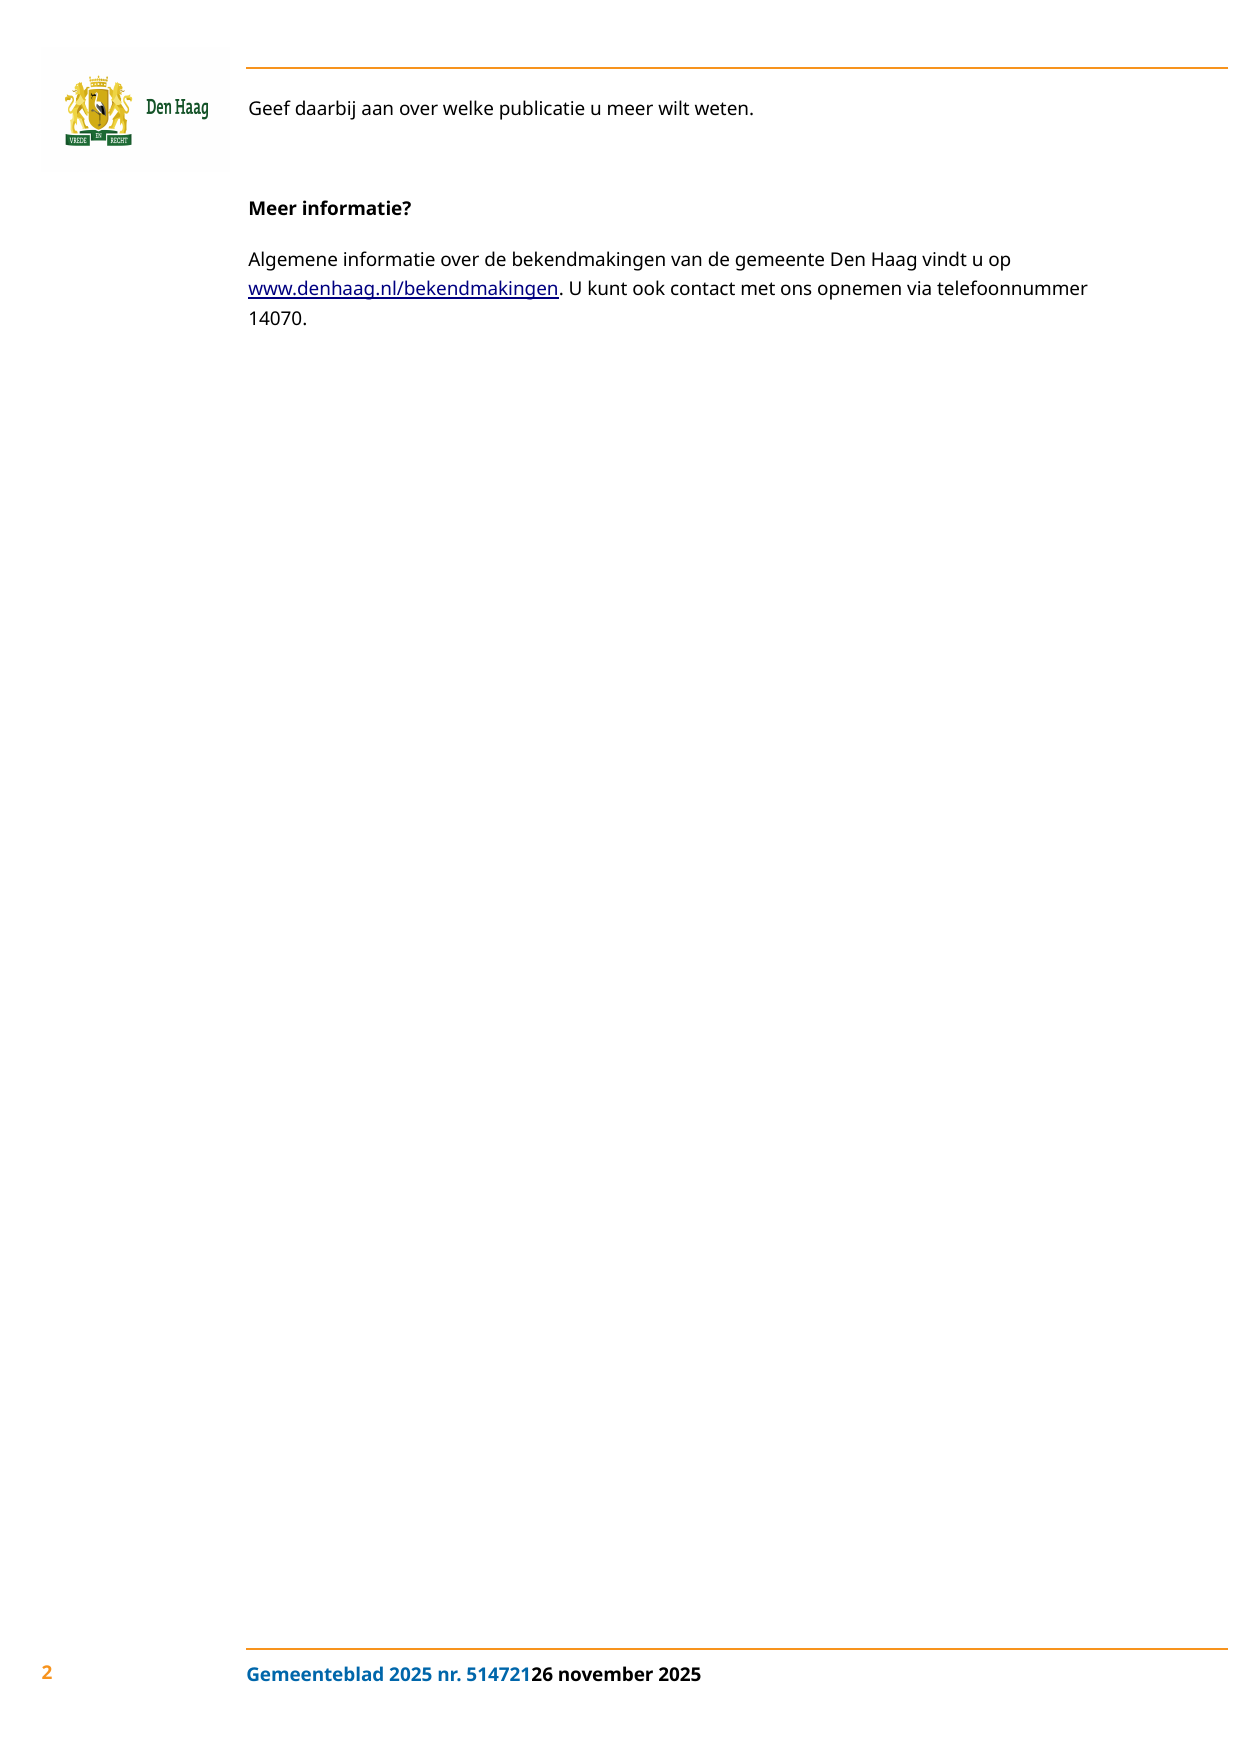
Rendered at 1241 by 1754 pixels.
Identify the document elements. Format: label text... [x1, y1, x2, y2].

text Algemene informatie over de bekendmakingen van de gemeente Den Haag vindt u op www.denhaag.nl/bekendmakingen. U kunt ook contact met ons opnemen via telefoonnummer 14070. [248, 246, 1152, 331]
text Meer informatie? [248, 196, 1152, 221]
picture [41, 47, 231, 172]
text Geef daarbij aan over welke publicatie u meer wilt weten. [248, 95, 1152, 121]
